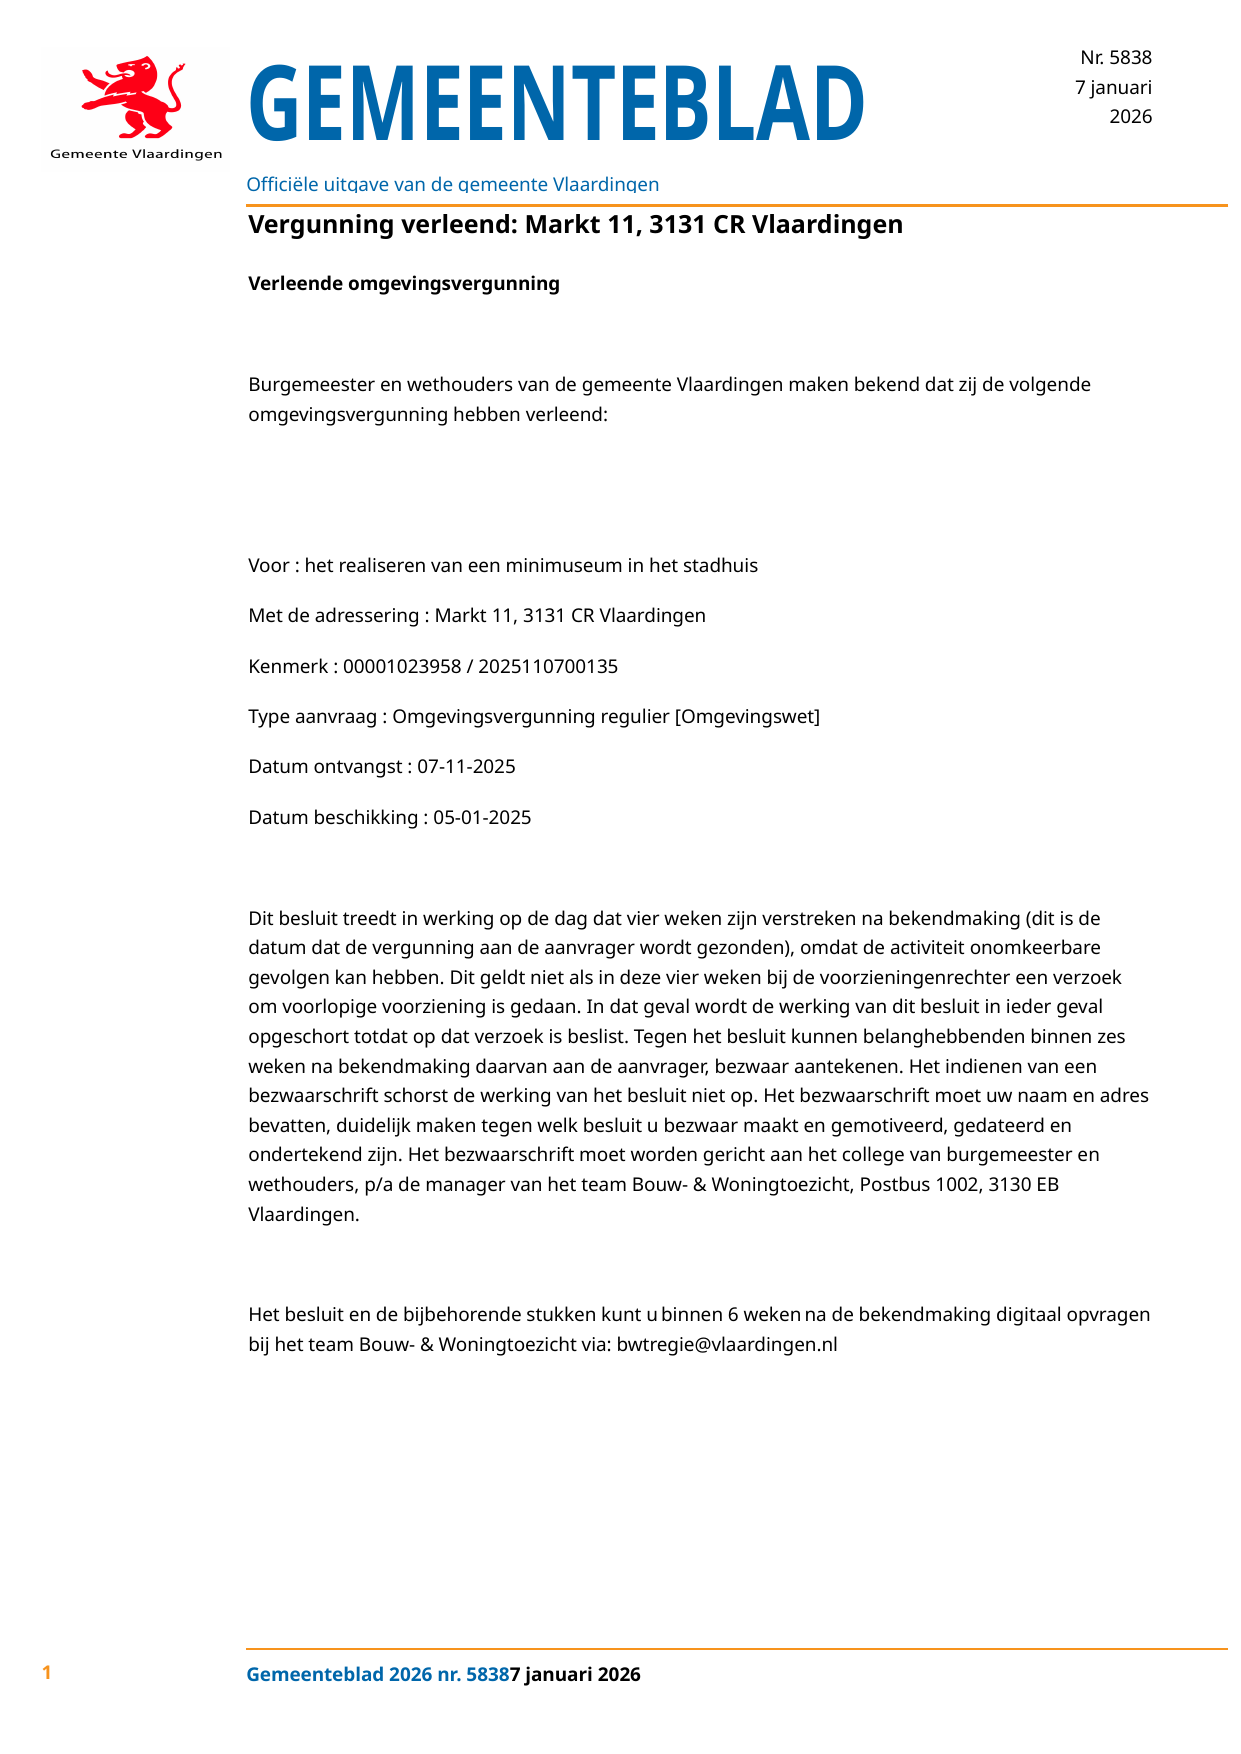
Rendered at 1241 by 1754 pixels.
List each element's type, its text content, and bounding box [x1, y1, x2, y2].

text Type aanvraag : Omgevingsvergunning regulier [Omgevingswet] [248, 703, 1152, 729]
text Datum ontvangst : 07-11-2025 [248, 754, 1152, 779]
text Met de adressering : Markt 11, 3131 CR Vlaardingen [248, 602, 1152, 628]
text Vergunning verleend: Markt 11, 3131 CR Vlaardingen [248, 207, 1152, 241]
text Verleende omgevingsvergunning [248, 270, 1152, 296]
text Burgemeester en wethouders van de gemeente Vlaardingen maken bekend dat zij de volgende omgevingsvergunning hebben verleend: [248, 371, 1152, 426]
text Het besluit en de bijbehorende stukken kunt u binnen 6 weken na de bekendmaking digitaal opvragen bij het team Bouw- & Woningtoezicht via: bwtregie@vlaardingen.nl [248, 1302, 1152, 1357]
picture [41, 47, 231, 172]
text Kenmerk : 00001023958 / 2025110700135 [248, 653, 1152, 678]
text Dit besluit treedt in werking op de dag dat vier weken zijn verstreken na bekendmaking (dit is de datum dat de vergunning aan de aanvrager wordt gezonden), omdat de activiteit onomkeerbare gevolgen kan hebben. Dit geldt niet als in deze vier weken bij de voorzieningenrechter een verzoek om voorlopige voorziening is gedaan. In dat geval wordt de werking van dit besluit in ieder geval opgeschort totdat op dat verzoek is beslist. Tegen het besluit kunnen belanghebbenden binnen zes weken na bekendmaking daarvan aan de aanvrager, bezwaar aantekenen. Het indienen van een bezwaarschrift schorst de werking van het besluit niet op. Het bezwaarschrift moet uw naam en adres bevatten, duidelijk maken tegen welk besluit u bezwaar maakt en gemotiveerd, gedateerd en ondertekend zijn. Het bezwaarschrift moet worden gericht aan het college van burgemeester en wethouders, p/a de manager van het team Bouw- & Woningtoezicht, Postbus 1002, 3130 EB Vlaardingen. [248, 905, 1152, 1226]
text Datum beschikking : 05-01-2025 [248, 804, 1152, 830]
text Voor : het realiseren van een minimuseum in het stadhuis [248, 552, 1152, 578]
